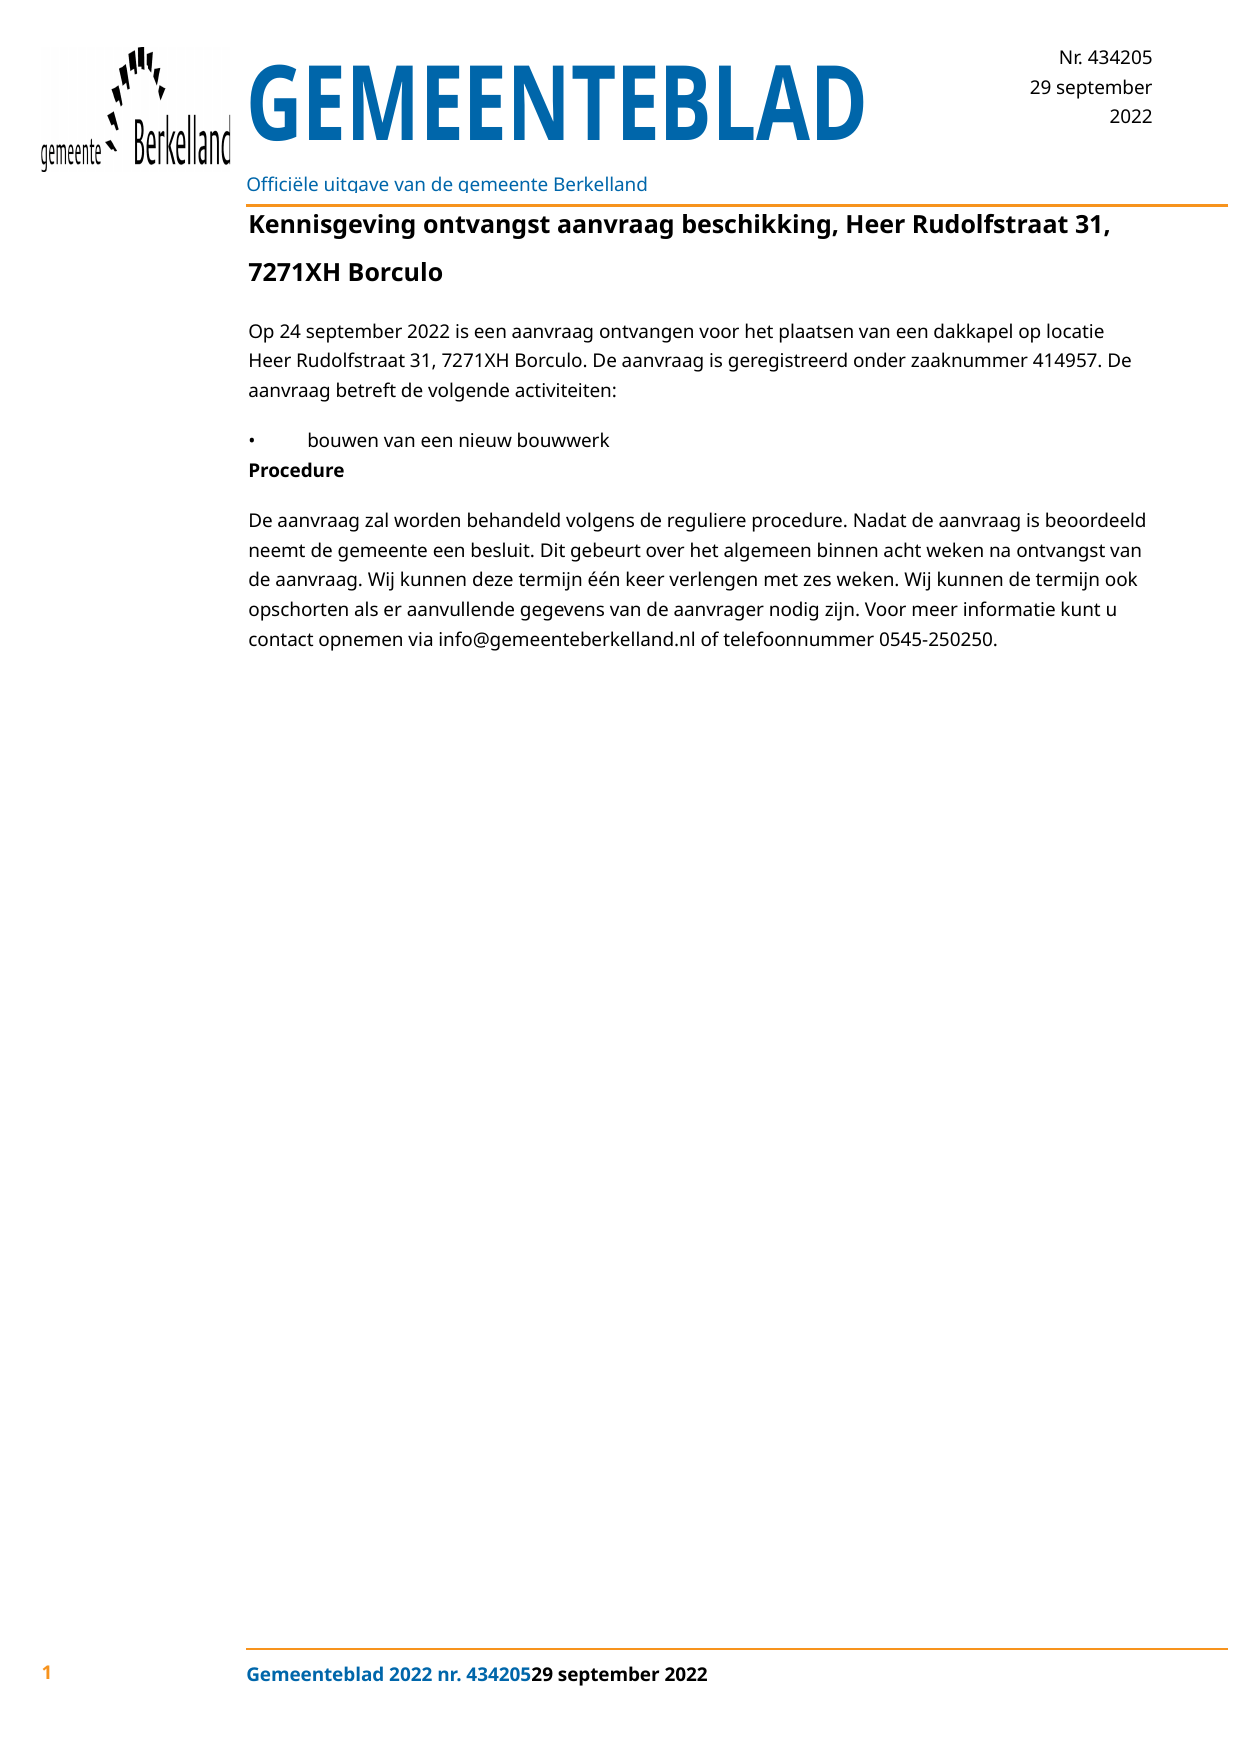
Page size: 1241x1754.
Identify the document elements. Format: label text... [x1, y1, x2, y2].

picture [41, 47, 231, 172]
list bouwen van een nieuw bouwwerk [248, 427, 1152, 453]
text De aanvraag zal worden behandeld volgens de reguliere procedure. Nadat de aanvraag is beoordeeld neemt de gemeente een besluit. Dit gebeurt over het algemeen binnen acht weken na ontvangst van de aanvraag. Wij kunnen deze termijn één keer verlengen met zes weken. Wij kunnen de termijn ook opschorten als er aanvullende gegevens van de aanvrager nodig zijn. Voor meer informatie kunt u contact opnemen via info@gemeenteberkelland.nl of telefoonnummer 0545-250250. [248, 507, 1152, 652]
text Kennisgeving ontvangst aanvraag beschikking, Heer Rudolfstraat 31, 7271XH Borculo [248, 207, 1152, 288]
text Procedure [248, 457, 1152, 483]
text Op 24 september 2022 is een aanvraag ontvangen voor het plaatsen van een dakkapel op locatie Heer Rudolfstraat 31, 7271XH Borculo. De aanvraag is geregistreerd onder zaaknummer 414957. De aanvraag betreft de volgende activiteiten: [248, 318, 1152, 403]
